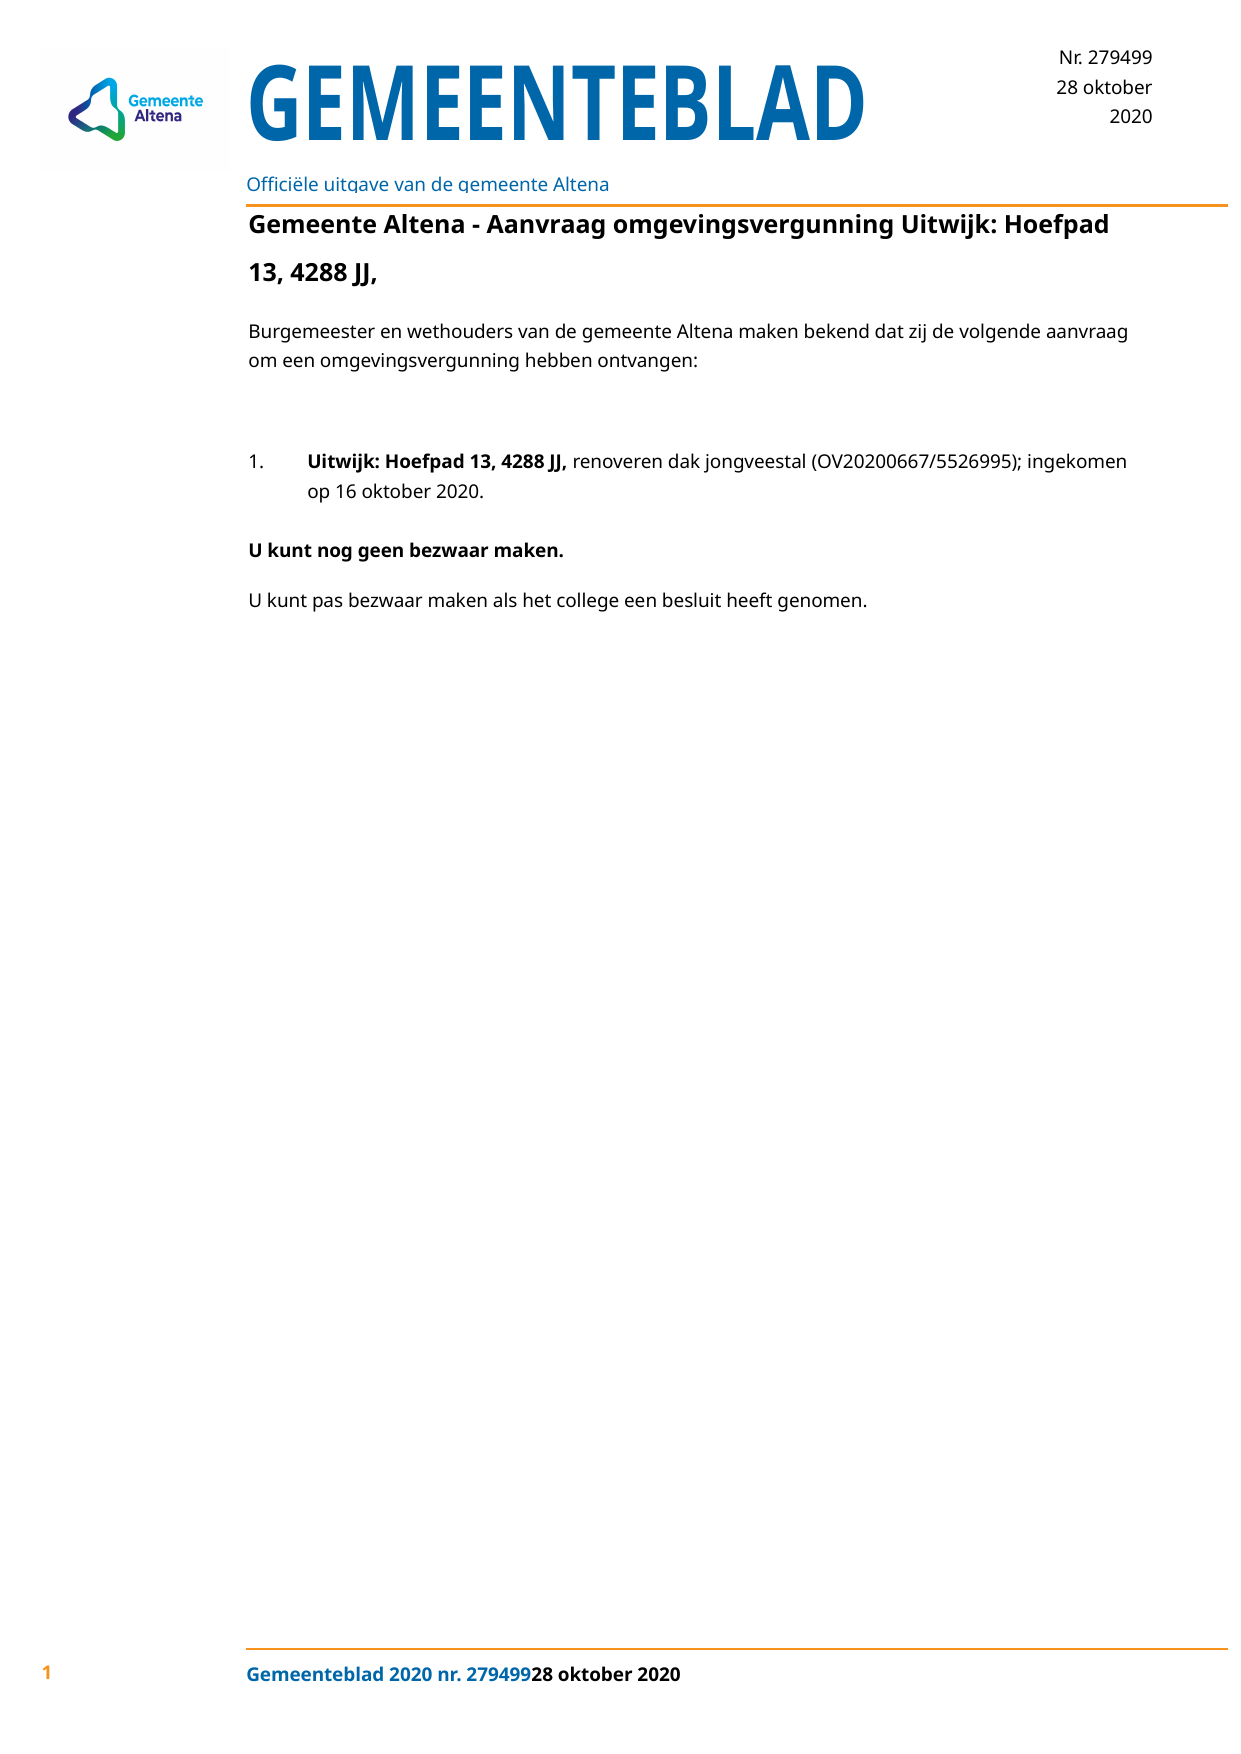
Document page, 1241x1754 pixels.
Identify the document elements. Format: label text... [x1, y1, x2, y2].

text Burgemeester en wethouders van de gemeente Altena maken bekend dat zij de volgende aanvraag om een omgevingsvergunning hebben ontvangen: [248, 318, 1152, 373]
text U kunt nog geen bezwaar maken. [248, 537, 1152, 563]
list Uitwijk: Hoefpad 13, 4288 JJ, renoveren dak jongveestal (OV20200667/5526995); ingekomen op 16 oktober 2020. [248, 448, 1152, 504]
picture [41, 47, 231, 172]
text U kunt pas bezwaar maken als het college een besluit heeft genomen. [248, 587, 1152, 613]
text Gemeente Altena - Aanvraag omgevingsvergunning Uitwijk: Hoefpad 13, 4288 JJ, [248, 207, 1152, 288]
